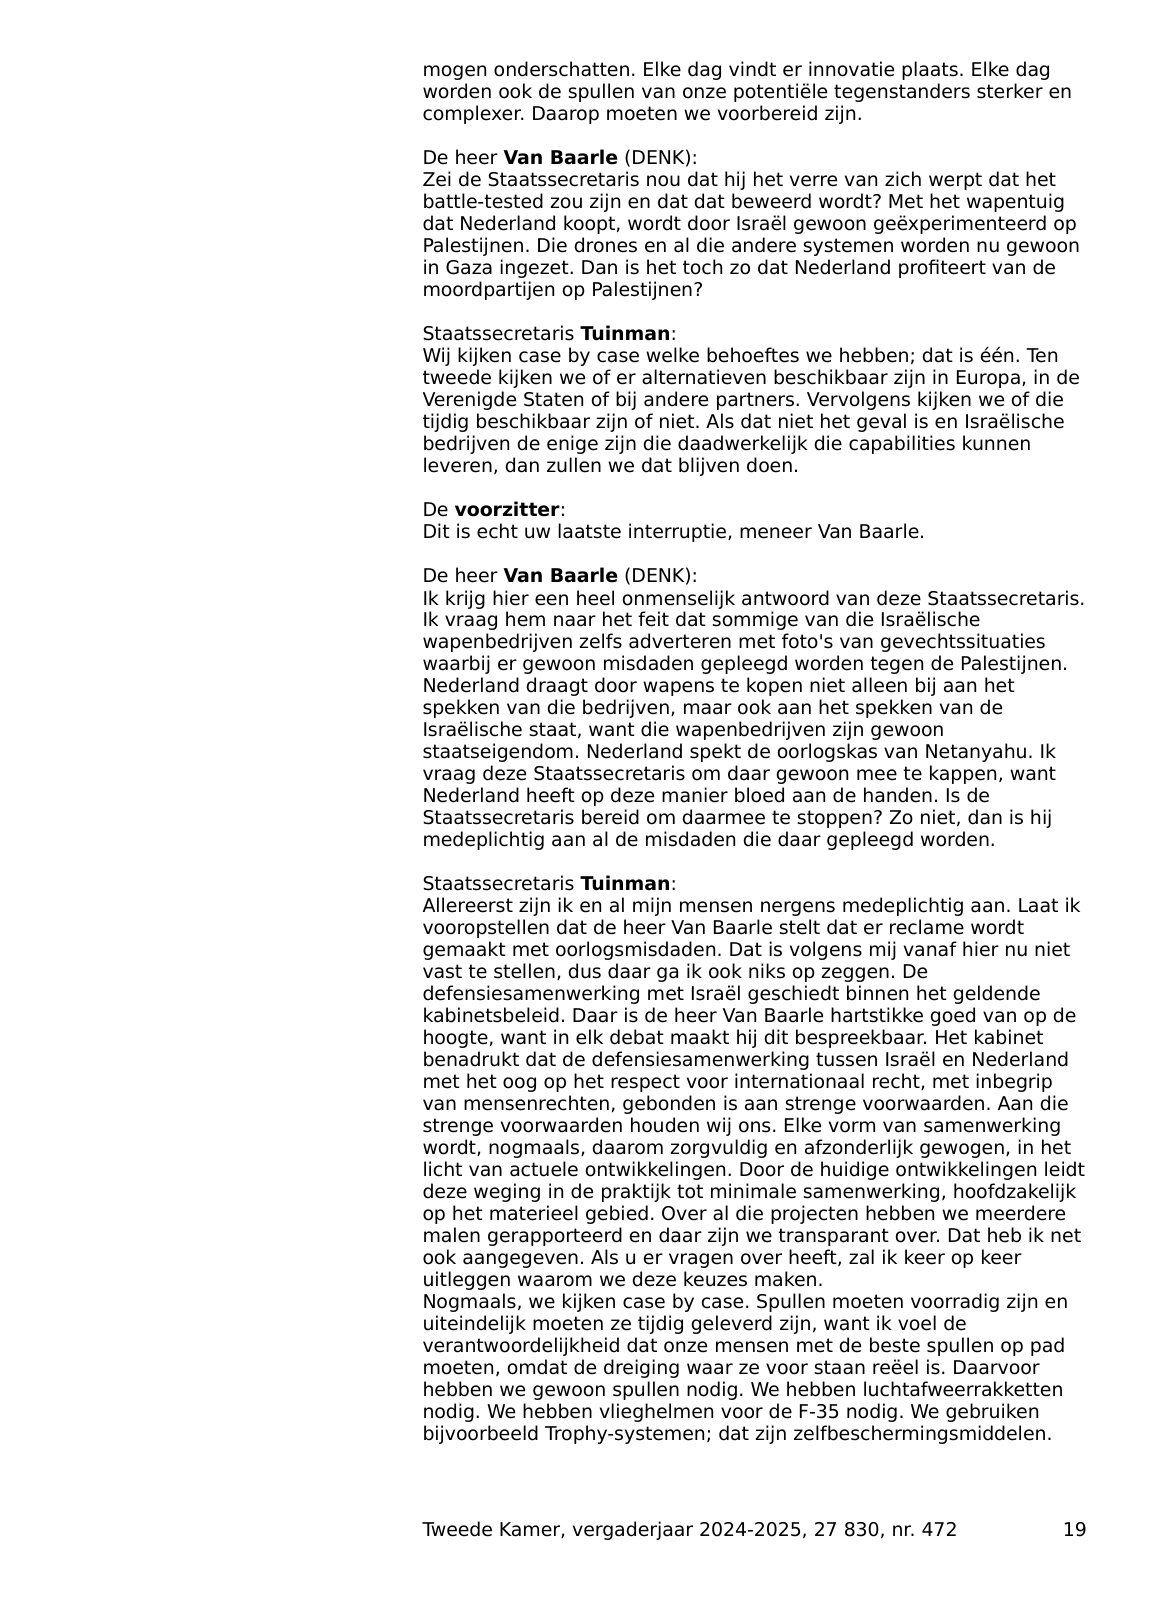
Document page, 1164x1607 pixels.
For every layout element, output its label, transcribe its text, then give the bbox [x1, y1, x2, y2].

text Staatssecretaris Tuinman: [422, 323, 1087, 345]
text Wij kijken case by case welke behoeftes we hebben; dat is één. Ten tweede kijken we of er alternatieven beschikbaar zijn in Europa, in de Verenigde Staten of bij andere partners. Vervolgens kijken we of die tijdig beschikbaar zijn of niet. Als dat niet het geval is en Israëlische bedrijven de enige zijn die daadwerkelijk die capabilities kunnen leveren, dan zullen we dat blijven doen. [422, 345, 1087, 477]
text De heer Van Baarle (DENK): [422, 565, 1087, 587]
text De voorzitter: [422, 499, 1087, 521]
text Ik krijg hier een heel onmenselijk antwoord van deze Staatssecretaris. Ik vraag hem naar het feit dat sommige van die Israëlische wapenbedrijven zelfs adverteren met foto's van gevechtssituaties waarbij er gewoon misdaden gepleegd worden tegen de Palestijnen. Nederland draagt door wapens te kopen niet alleen bij aan het spekken van die bedrijven, maar ook aan het spekken van de Israëlische staat, want die wapenbedrijven zijn gewoon staatseigendom. Nederland spekt de oorlogskas van Netanyahu. Ik vraag deze Staatssecretaris om daar gewoon mee te kappen, want Nederland heeft op deze manier bloed aan de handen. Is de Staatssecretaris bereid om daarmee te stoppen? Zo niet, dan is hij medeplichtig aan al de misdaden die daar gepleegd worden. [422, 587, 1087, 851]
text mogen onderschatten. Elke dag vindt er innovatie plaats. Elke dag worden ook de spullen van onze potentiële tegenstanders sterker en complexer. Daarop moeten we voorbereid zijn. [422, 59, 1087, 125]
text Allereerst zijn ik en al mijn mensen nergens medeplichtig aan. Laat ik vooropstellen dat de heer Van Baarle stelt dat er reclame wordt gemaakt met oorlogsmisdaden. Dat is volgens mij vanaf hier nu niet vast te stellen, dus daar ga ik ook niks op zeggen. De defensiesamenwerking met Israël geschiedt binnen het geldende kabinetsbeleid. Daar is de heer Van Baarle hartstikke goed van op de hoogte, want in elk debat maakt hij dit bespreekbaar. Het kabinet benadrukt dat de defensiesamenwerking tussen Israël en Nederland met het oog op het respect voor internationaal recht, met inbegrip van mensenrechten, gebonden is aan strenge voorwaarden. Aan die strenge voorwaarden houden wij ons. Elke vorm van samenwerking wordt, nogmaals, daarom zorgvuldig en afzonderlijk gewogen, in het licht van actuele ontwikkelingen. Door de huidige ontwikkelingen leidt deze weging in de praktijk tot minimale samenwerking, hoofdzakelijk op het materieel gebied. Over al die projecten hebben we meerdere malen gerapporteerd en daar zijn we transparant over. Dat heb ik net ook aangegeven. Als u er vragen over heeft, zal ik keer op keer uitleggen waarom we deze keuzes maken. [422, 895, 1087, 1291]
text Dit is echt uw laatste interruptie, meneer Van Baarle. [422, 521, 1087, 543]
text Staatssecretaris Tuinman: [422, 873, 1087, 895]
text Zei de Staatssecretaris nou dat hij het verre van zich werpt dat het battle-tested zou zijn en dat dat beweerd wordt? Met het wapentuig dat Nederland koopt, wordt door Israël gewoon geëxperimenteerd op Palestijnen. Die drones en al die andere systemen worden nu gewoon in Gaza ingezet. Dan is het toch zo dat Nederland profiteert van de moordpartijen op Palestijnen? [422, 169, 1087, 301]
text De heer Van Baarle (DENK): [422, 147, 1087, 169]
text Nogmaals, we kijken case by case. Spullen moeten voorradig zijn en uiteindelijk moeten ze tijdig geleverd zijn, want ik voel de verantwoordelijkheid dat onze mensen met de beste spullen op pad moeten, omdat de dreiging waar ze voor staan reëel is. Daarvoor hebben we gewoon spullen nodig. We hebben luchtafweerrakketten nodig. We hebben vlieghelmen voor de F-35 nodig. We gebruiken bijvoorbeeld Trophy-systemen; dat zijn zelfbeschermingsmiddelen. [422, 1291, 1087, 1445]
